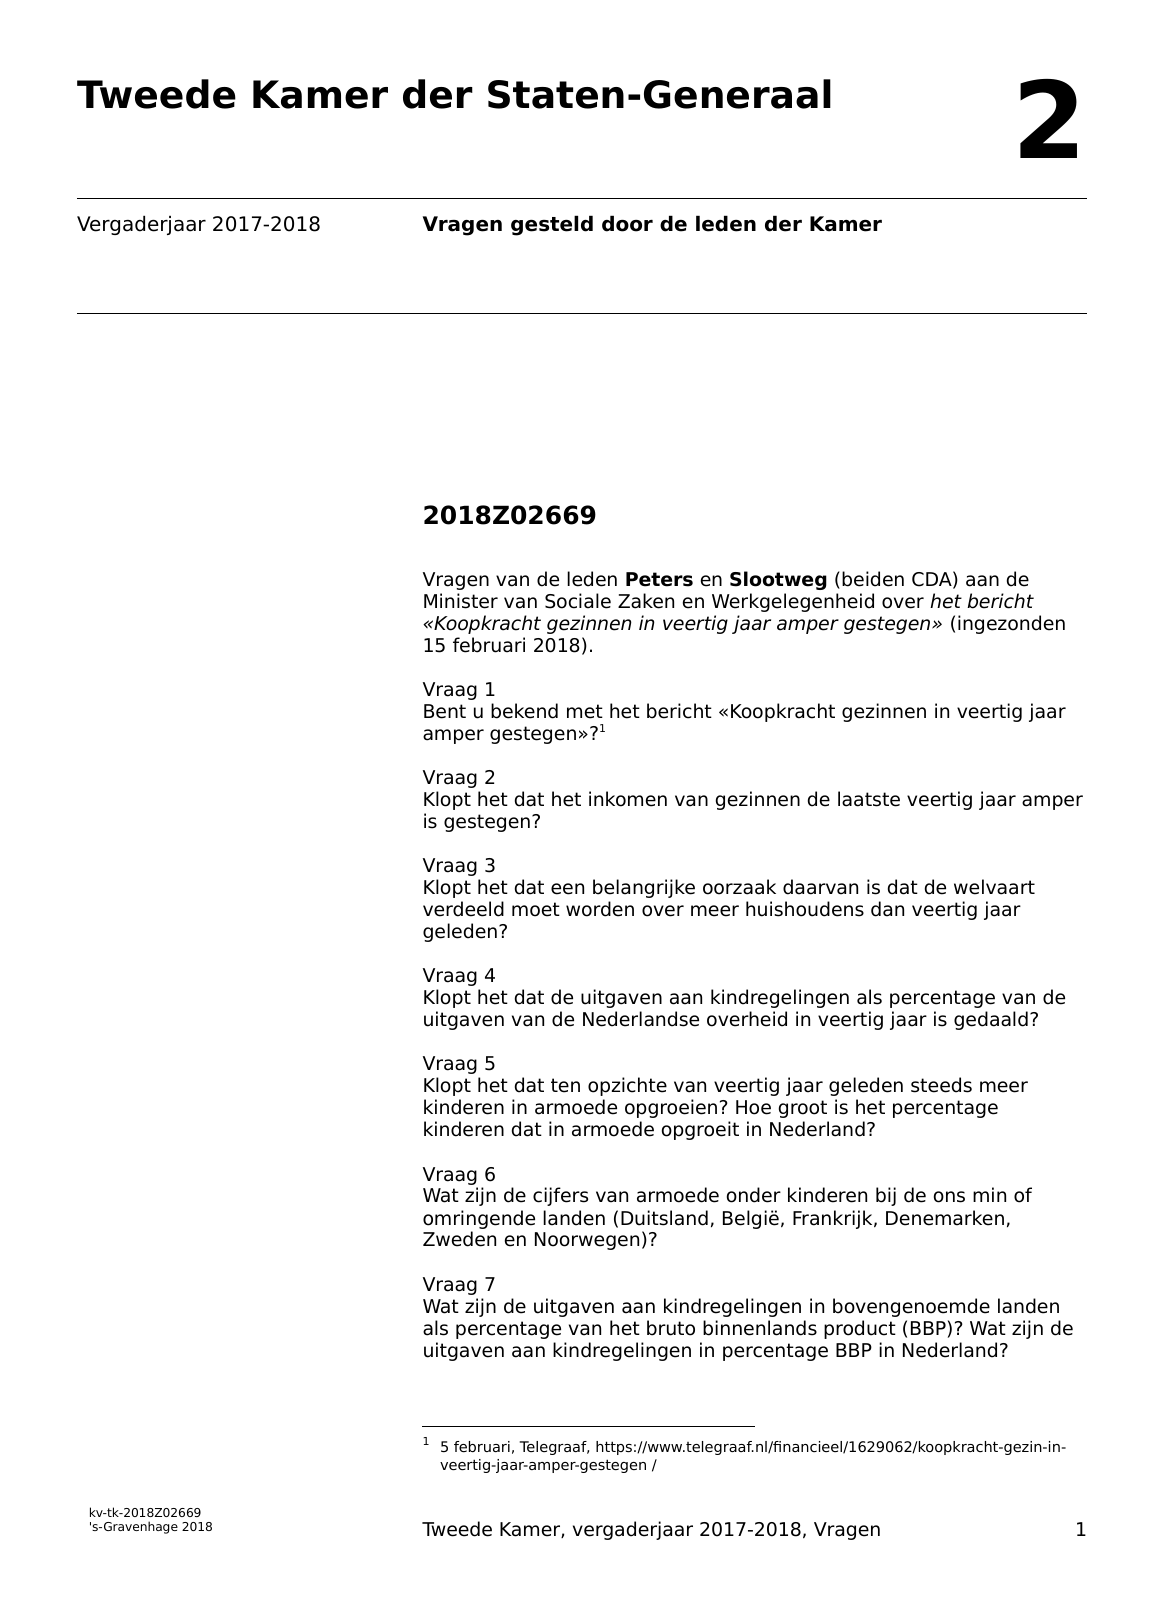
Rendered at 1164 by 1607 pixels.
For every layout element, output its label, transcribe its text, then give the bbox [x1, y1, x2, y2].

text Klopt het dat ten opzichte van veertig jaar geleden steeds meer kinderen in armoede opgroeien? Hoe groot is het percentage kinderen dat in armoede opgroeit in Nederland? [422, 1075, 1087, 1141]
text Vraag 5 [422, 1053, 1087, 1075]
table_cell Vergaderjaar 2017-2018 [77, 199, 422, 313]
text Wat zijn de uitgaven aan kindregelingen in bovengenoemde landen als percentage van het bruto binnenlands product (BBP)? Wat zijn de uitgaven aan kindregelingen in percentage BBP in Nederland? [422, 1296, 1087, 1361]
text Vraag 1 [422, 679, 1087, 701]
table_header 2 [886, 59, 1087, 198]
text Bent u bekend met het bericht «Koopkracht gezinnen in veertig jaar amper gestegen»? [422, 701, 1087, 745]
text Klopt het dat de uitgaven aan kindregelingen als percentage van de uitgaven van de Nederlandse overheid in veertig jaar is gedaald? [422, 987, 1087, 1031]
table_header Tweede Kamer der Staten-Generaal [77, 59, 886, 198]
text Vraag 3 [422, 855, 1087, 877]
text 5 februari, Telegraaf, https://www.telegraaf.nl/financieel/1629062/koopkracht-gezin-in-veertig-jaar-amper-gestegen / [422, 1435, 1087, 1474]
text Klopt het dat een belangrijke oorzaak daarvan is dat de welvaart verdeeld moet worden over meer huishoudens dan veertig jaar geleden? [422, 877, 1087, 943]
text 2018Z02669 [422, 501, 1087, 531]
text Vraag 6 [422, 1163, 1087, 1185]
text Vraag 7 [422, 1273, 1087, 1296]
text Klopt het dat het inkomen van gezinnen de laatste veertig jaar amper is gestegen? [422, 789, 1087, 833]
text Vraag 2 [422, 767, 1087, 789]
text kv-tk-2018Z02669 [88, 1506, 323, 1520]
text Wat zijn de cijfers van armoede onder kinderen bij de ons min of omringende landen (Duitsland, België, Frankrijk, Denemarken, Zweden en Noorwegen)? [422, 1185, 1087, 1251]
text Vraag 4 [422, 965, 1087, 987]
table_cell Vragen gesteld door de leden der Kamer [422, 199, 1087, 313]
text 's-Gravenhage 2018 [88, 1520, 323, 1534]
text Vragen van de leden Peters en Slootweg (beiden CDA) aan de Minister van Sociale Zaken en Werkgelegenheid over het bericht «Koopkracht gezinnen in veertig jaar amper gestegen» (ingezonden 15 februari 2018). [422, 569, 1087, 657]
